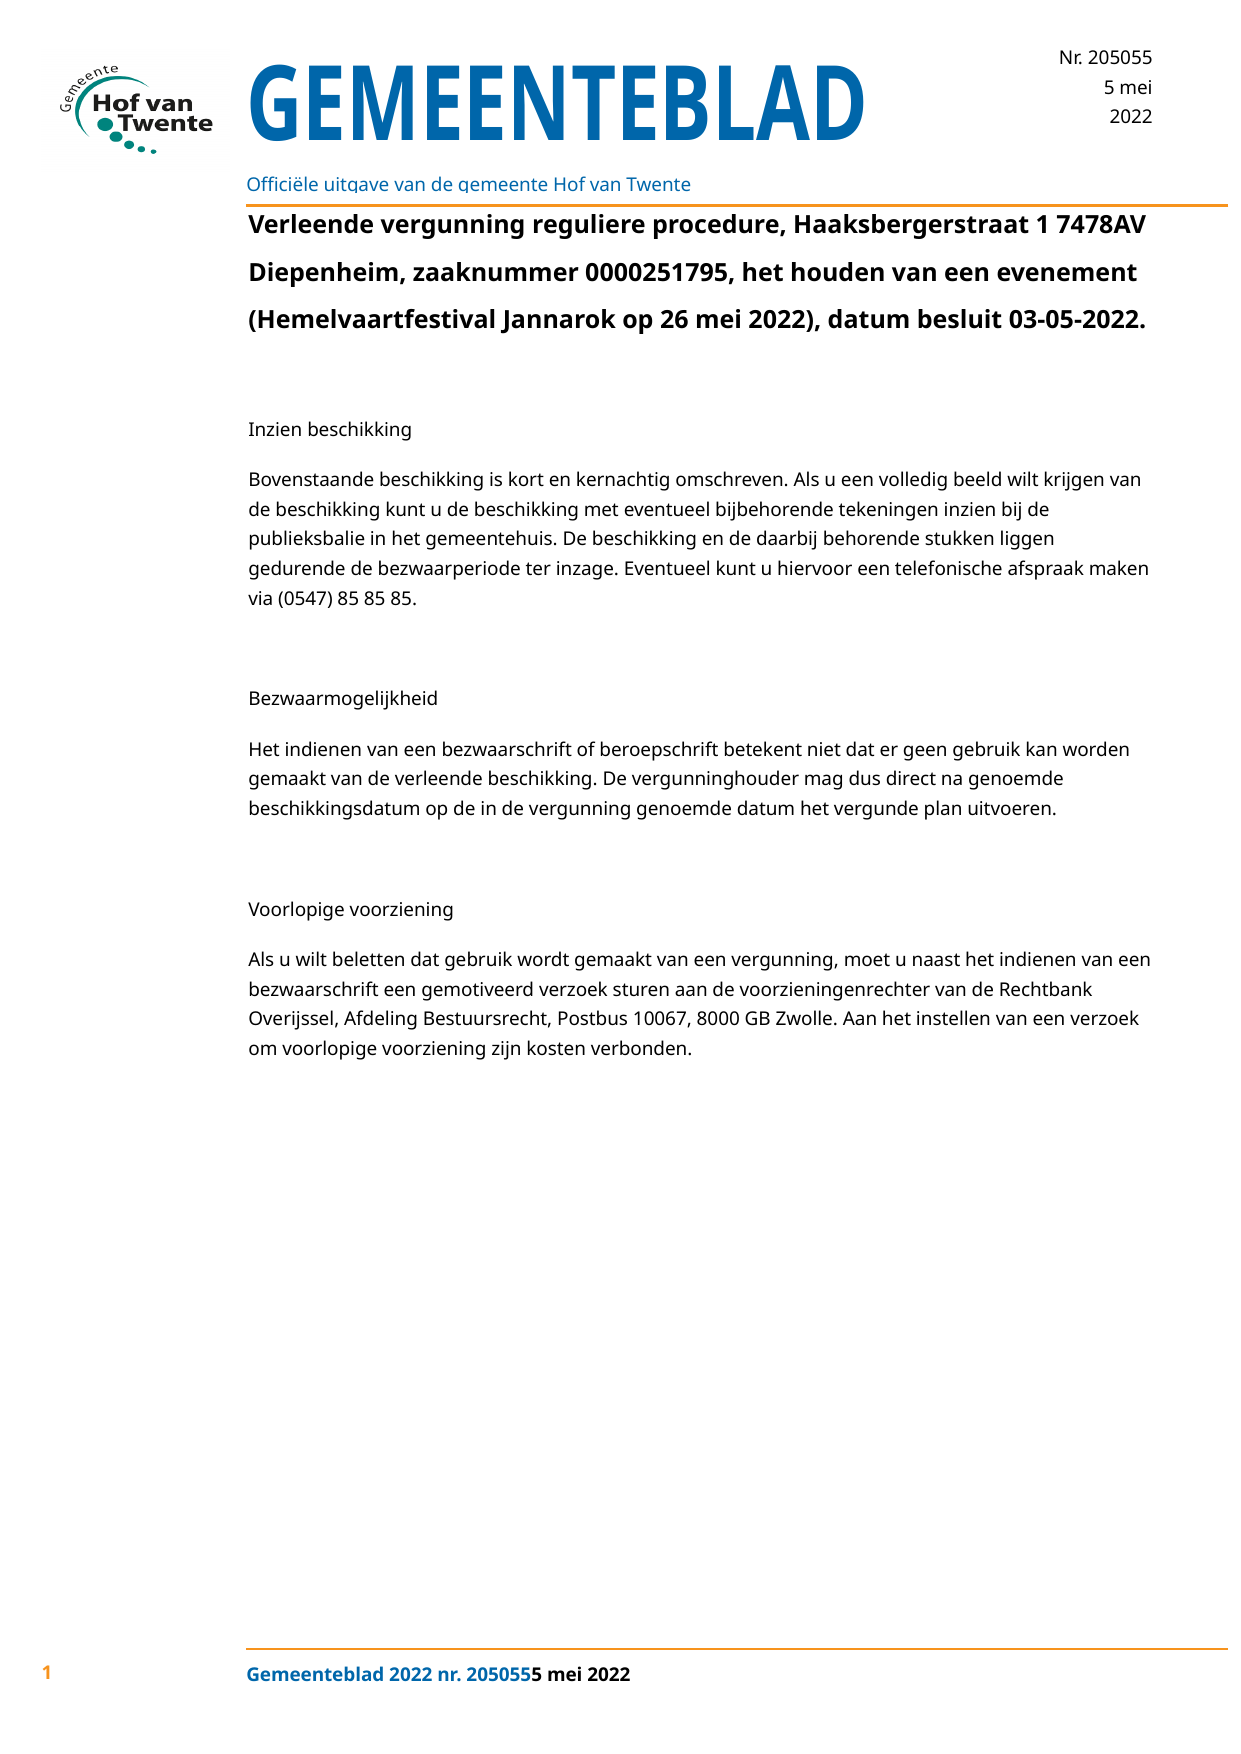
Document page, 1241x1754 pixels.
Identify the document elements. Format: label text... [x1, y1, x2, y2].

picture [41, 47, 231, 172]
text Verleende vergunning reguliere procedure, Haaksbergerstraat 1 7478AV Diepenheim, zaaknummer 0000251795, het houden van een evenement (Hemelvaartfestival Jannarok op 26 mei 2022), datum besluit 03-05-2022. [248, 207, 1152, 336]
text Inzien beschikking [248, 416, 1152, 442]
text Bovenstaande beschikking is kort en kernachtig omschreven. Als u een volledig beeld wilt krijgen van de beschikking kunt u de beschikking met eventueel bijbehorende tekeningen inzien bij de publieksbalie in het gemeentehuis. De beschikking en de daarbij behorende stukken liggen gedurende de bezwaarperiode ter inzage. Eventueel kunt u hiervoor een telefonische afspraak maken via (0547) 85 85 85. [248, 466, 1152, 610]
text Voorlopige voorziening [248, 896, 1152, 922]
text Als u wilt beletten dat gebruik wordt gemaakt van een vergunning, moet u naast het indienen van een bezwaarschrift een gemotiveerd verzoek sturen aan de voorzieningenrechter van de Rechtbank Overijssel, Afdeling Bestuursrecht, Postbus 10067, 8000 GB Zwolle. Aan het instellen van een verzoek om voorlopige voorziening zijn kosten verbonden. [248, 946, 1152, 1061]
text Het indienen van een bezwaarschrift of beroepschrift betekent niet dat er geen gebruik kan worden gemaakt van de verleende beschikking. De vergunninghouder mag dus direct na genoemde beschikkingsdatum op de in de vergunning genoemde datum het vergunde plan uitvoeren. [248, 736, 1152, 821]
text Bezwaarmogelijkheid [248, 686, 1152, 711]
